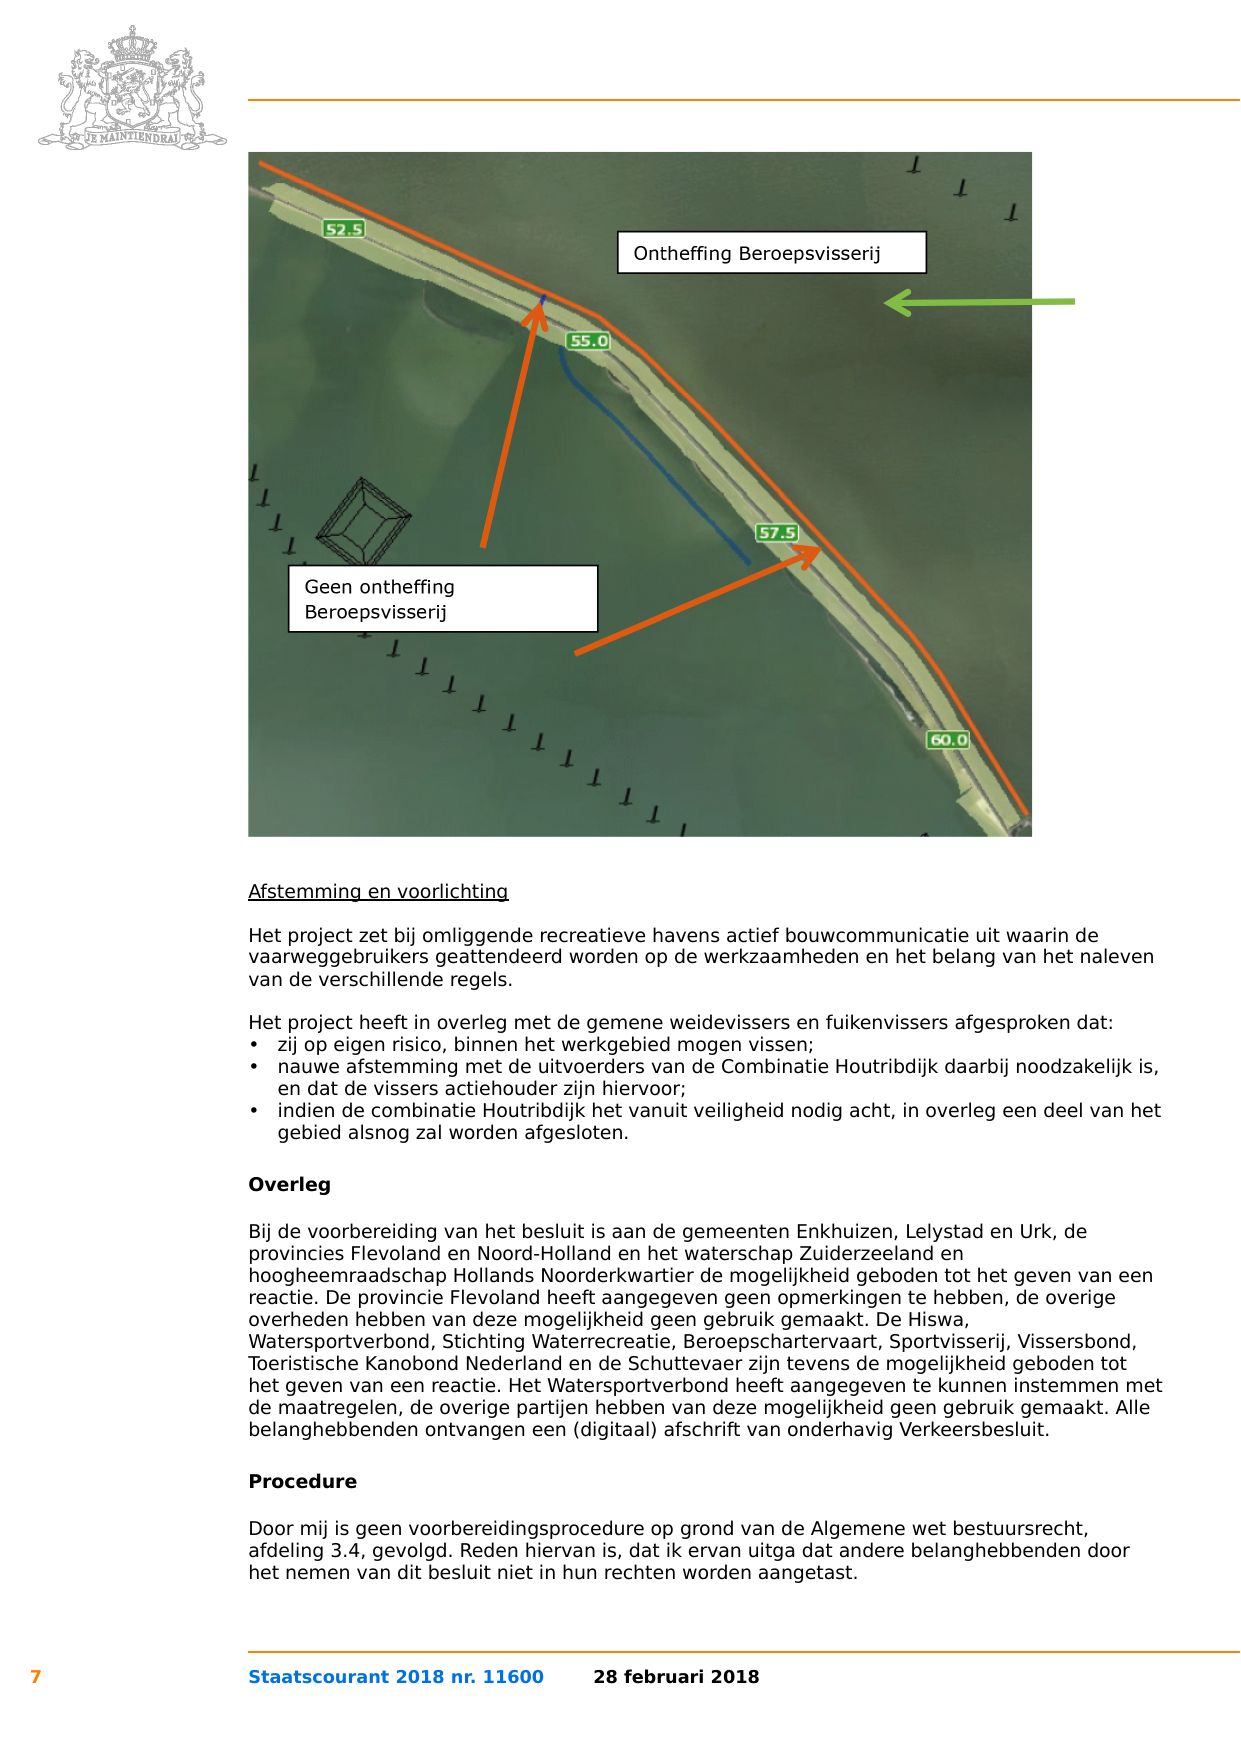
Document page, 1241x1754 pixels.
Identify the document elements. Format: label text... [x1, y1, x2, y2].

text Het project zet bij omliggende recreatieve havens actief bouwcommunicatie uit waarin de vaarweggebruikers geattendeerd worden op de werkzaamheden en het belang van het naleven van de verschillende regels. [248, 924, 1163, 990]
text • nauwe afstemming met de uitvoerders van de Combinatie Houtribdijk daarbij noodzakelijk is, en dat de vissers actiehouder zijn hiervoor; [248, 1056, 1163, 1100]
subtitle Procedure [248, 1471, 1163, 1493]
picture [38, 25, 227, 150]
text Door mij is geen voorbereidingsprocedure op grond van de Algemene wet bestuursrecht, afdeling 3.4, gevolgd. Reden hiervan is, dat ik ervan uitga dat andere belanghebbenden door het nemen van dit besluit niet in hun rechten worden aangetast. [248, 1518, 1163, 1584]
text • indien de combinatie Houtribdijk het vanuit veiligheid nodig acht, in overleg een deel van het gebied alsnog zal worden afgesloten. [248, 1100, 1163, 1144]
picture [248, 151, 1075, 837]
text • zij op eigen risico, binnen het werkgebied mogen vissen; [248, 1034, 1163, 1056]
text Bij de voorbereiding van het besluit is aan de gemeenten Enkhuizen, Lelystad en Urk, de provincies Flevoland en Noord-Holland en het waterschap Zuiderzeeland en hoogheemraadschap Hollands Noorderkwartier de mogelijkheid geboden tot het geven van een reactie. De provincie Flevoland heeft aangegeven geen opmerkingen te hebben, de overige overheden hebben van deze mogelijkheid geen gebruik gemaakt. De Hiswa, Watersportverbond, Stichting Waterrecreatie, Beroepschartervaart, Sportvisserij, Vissersbond, Toeristische Kanobond Nederland en de Schuttevaer zijn tevens de mogelijkheid geboden tot het geven van een reactie. Het Watersportverbond heeft aangegeven te kunnen instemmen met de maatregelen, de overige partijen hebben van deze mogelijkheid geen gebruik gemaakt. Alle belanghebbenden ontvangen een (digitaal) afschrift van onderhavig Verkeersbesluit. [248, 1221, 1163, 1441]
text Het project heeft in overleg met de gemene weidevissers en fuikenvissers afgesproken dat: [248, 1012, 1163, 1034]
subtitle Overleg [248, 1174, 1163, 1196]
subtitle Afstemming en voorlichting [248, 881, 1163, 903]
